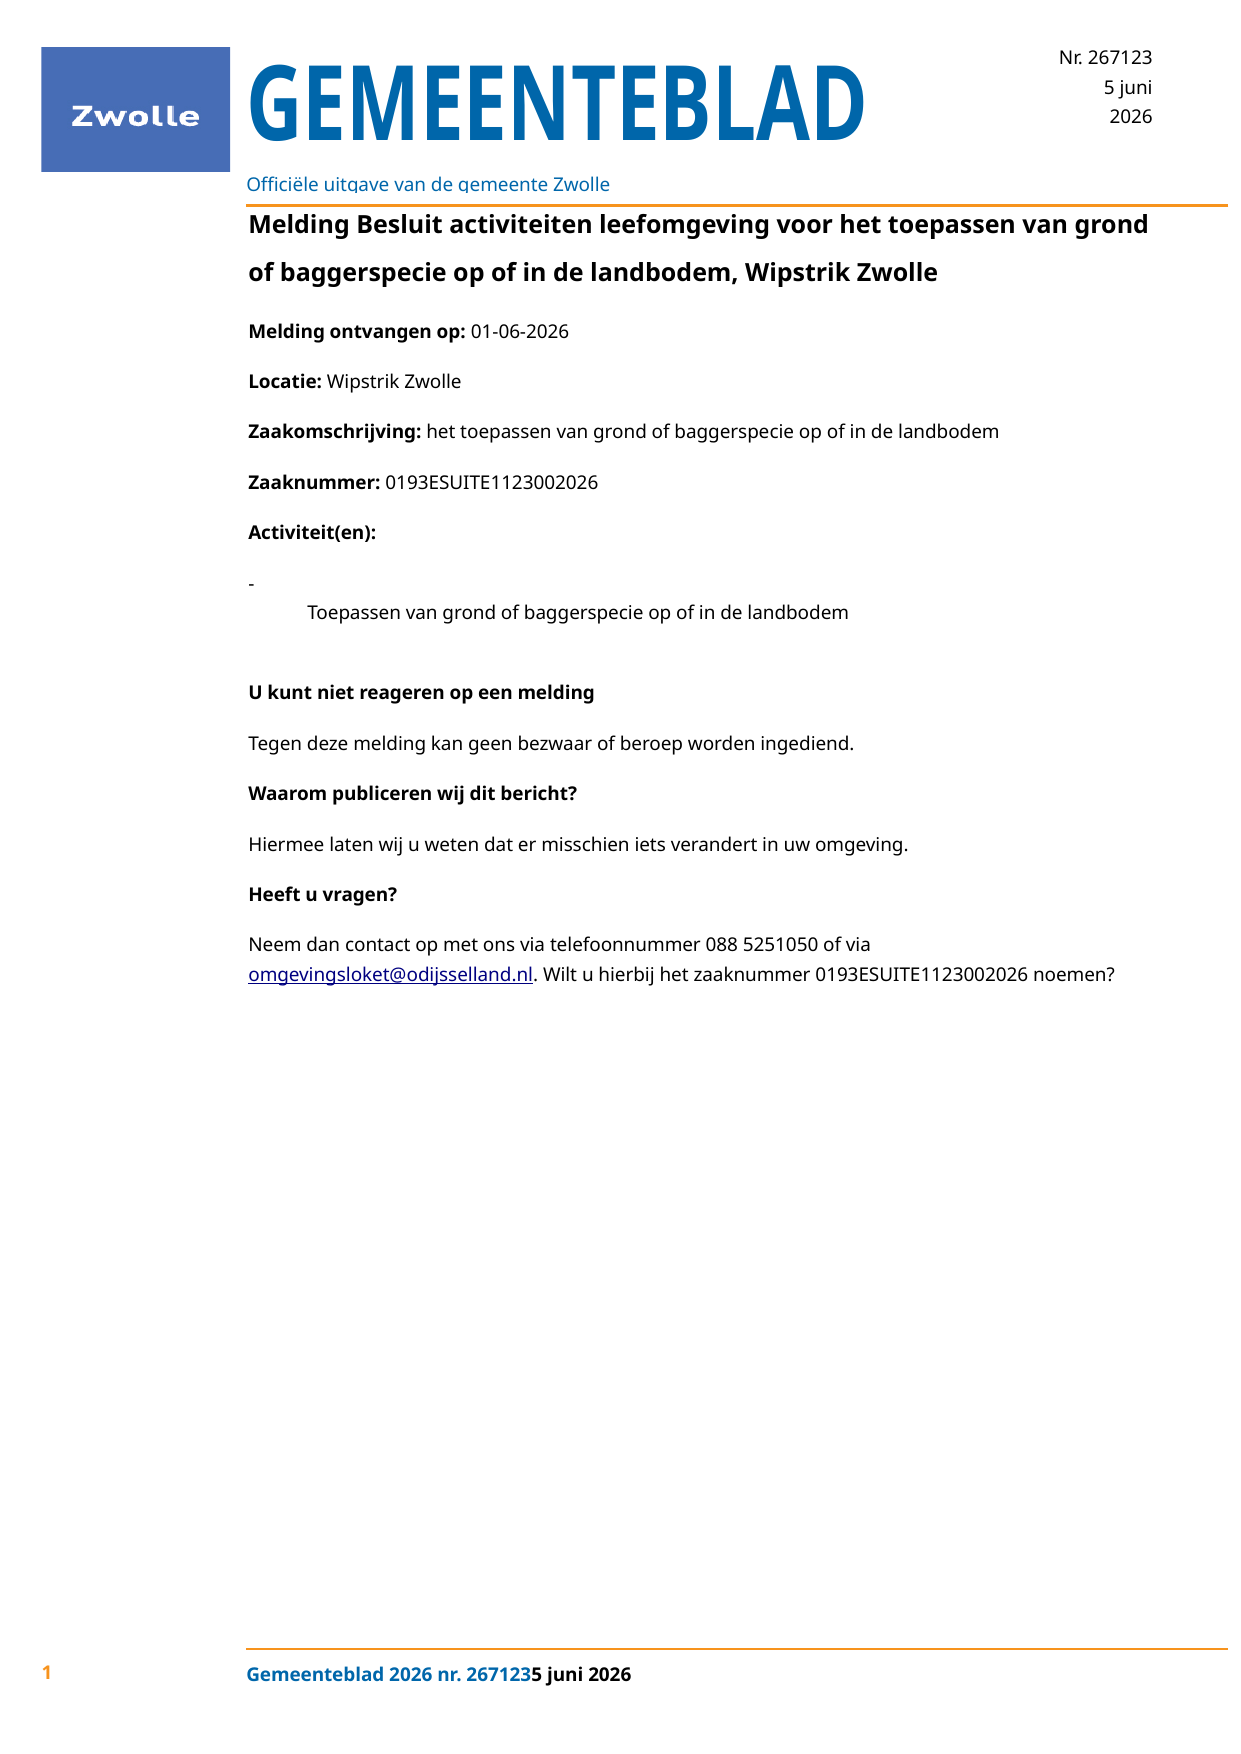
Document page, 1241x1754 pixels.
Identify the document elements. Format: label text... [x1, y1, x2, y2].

text Hiermee laten wij u weten dat er misschien iets verandert in uw omgeving. [248, 831, 1152, 857]
text Tegen deze melding kan geen bezwaar of beroep worden ingediend. [248, 730, 1152, 756]
text Melding ontvangen op: 01-06-2026 [248, 318, 1152, 344]
list Toepassen van grond of baggerspecie op of in de landbodem [248, 599, 1152, 625]
text U kunt niet reageren op een melding [248, 679, 1152, 705]
text Locatie: Wipstrik Zwolle [248, 368, 1152, 394]
text Neem dan contact op met ons via telefoonnummer 088 5251050 of via omgevingsloket@odijsselland.nl. Wilt u hierbij het zaaknummer 0193ESUITE1123002026 noemen? [248, 932, 1152, 987]
text Waarom publiceren wij dit bericht? [248, 780, 1152, 806]
text Activiteit(en): [248, 519, 1152, 545]
text Heeft u vragen? [248, 881, 1152, 907]
text Melding Besluit activiteiten leefomgeving voor het toepassen van grond of baggerspecie op of in de landbodem, Wipstrik Zwolle [248, 207, 1152, 288]
picture [41, 47, 231, 172]
text Zaaknummer: 0193ESUITE1123002026 [248, 469, 1152, 495]
text Zaakomschrijving: het toepassen van grond of baggerspecie op of in de landbodem [248, 419, 1152, 444]
